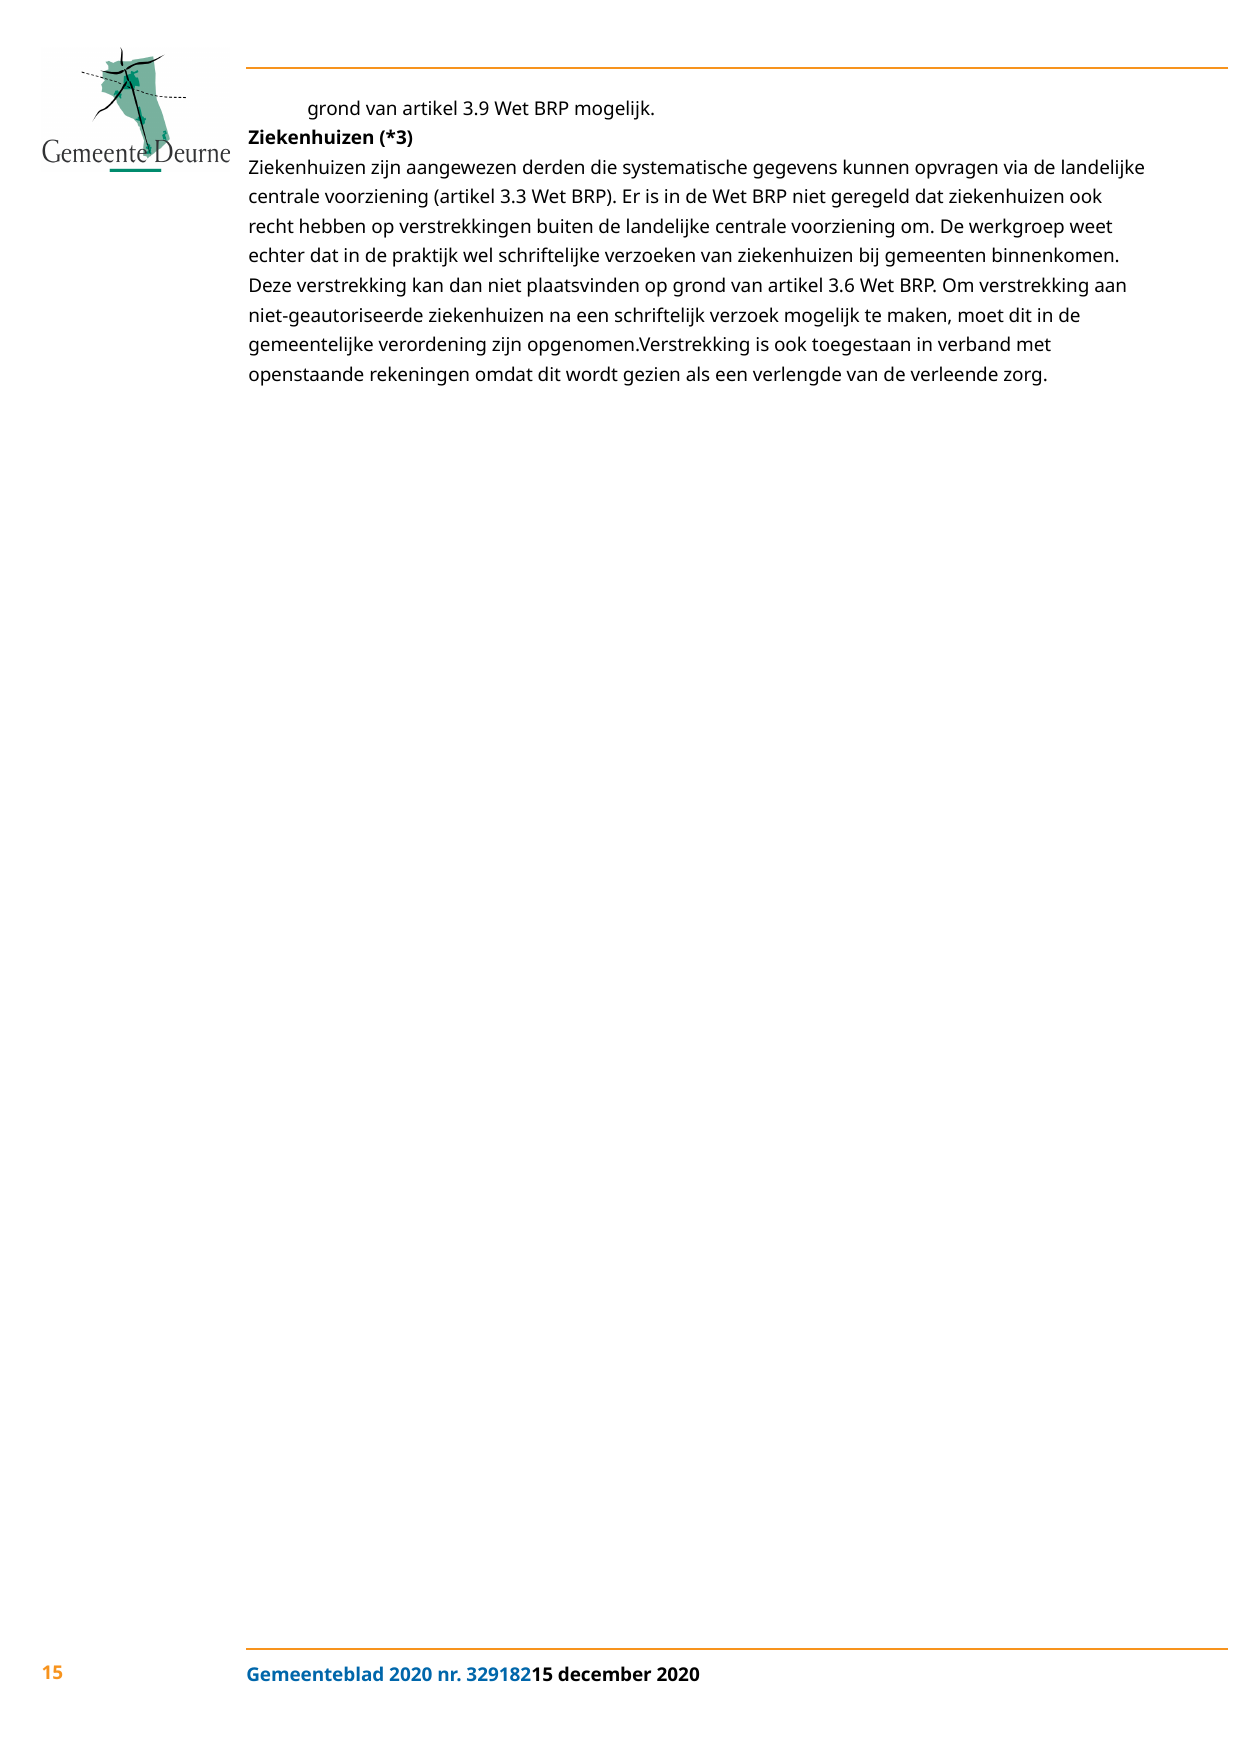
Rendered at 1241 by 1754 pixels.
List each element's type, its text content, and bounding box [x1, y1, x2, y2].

text Ziekenhuizen zijn aangewezen derden die systematische gegevens kunnen opvragen via de landelijke centrale voorziening (artikel 3.3 Wet BRP). Er is in de Wet BRP niet geregeld dat ziekenhuizen ook recht hebben op verstrekkingen buiten de landelijke centrale voorziening om. De werkgroep weet echter dat in de praktijk wel schriftelijke verzoeken van ziekenhuizen bij gemeenten binnenkomen. Deze verstrekking kan dan niet plaatsvinden op grond van artikel 3.6 Wet BRP. Om verstrekking aan niet-geautoriseerde ziekenhuizen na een schriftelijk verzoek mogelijk te maken, moet dit in de gemeentelijke verordening zijn opgenomen.Verstrekking is ook toegestaan in verband met openstaande rekeningen omdat dit wordt gezien als een verlengde van de verleende zorg. [248, 154, 1152, 387]
picture [41, 47, 231, 172]
text Ziekenhuizen (*3) [248, 124, 1152, 150]
list grond van artikel 3.9 Wet BRP mogelijk. [248, 95, 1152, 121]
